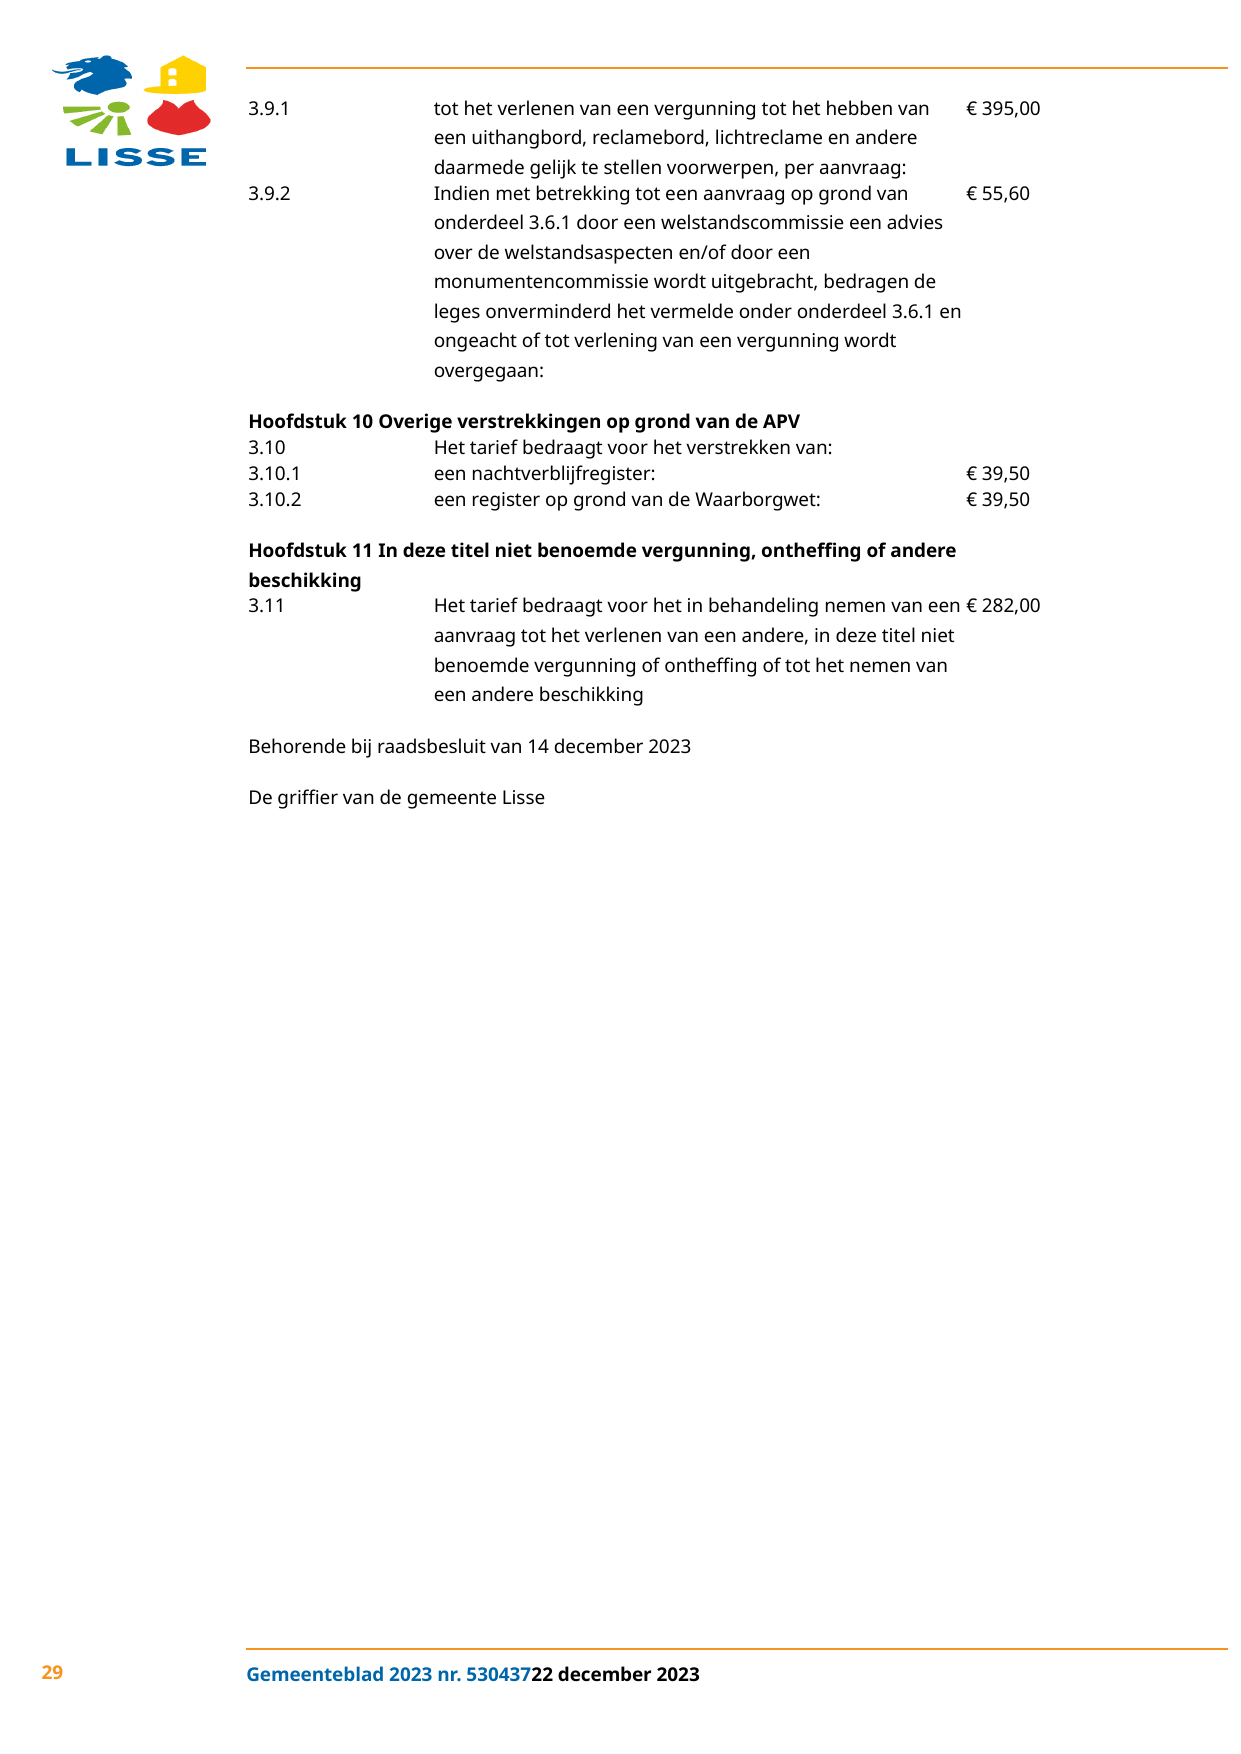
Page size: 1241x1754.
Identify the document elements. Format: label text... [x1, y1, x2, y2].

table_cell [248, 759, 433, 784]
table_cell € 282,00 [966, 593, 1152, 707]
picture [41, 47, 231, 172]
table_cell [248, 512, 433, 537]
table_cell [248, 707, 433, 733]
table_cell Indien met betrekking tot een aanvraag op grond van onderdeel 3.6.1 door een welstandscommissie een advies over de welstandsaspecten en/of door een monumentencommissie wordt uitgebracht, bedragen de leges onverminderd het vermelde onder onderdeel 3.6.1 en ongeacht of tot verlening van een vergunning wordt overgegaan: [434, 180, 966, 383]
table_cell € 55,60 [966, 180, 1152, 383]
table_cell [434, 759, 966, 784]
table_cell [434, 383, 966, 409]
table_cell een nachtverblijfregister: [434, 460, 966, 486]
table_cell [966, 409, 1152, 434]
table_cell [966, 434, 1152, 460]
table_cell een register op grond van de Waarborgwet: [434, 486, 966, 512]
table_cell 3.9.1 [248, 95, 433, 180]
table_cell De griffier van de gemeente Lisse [248, 784, 966, 810]
table_cell [434, 512, 966, 537]
table_cell tot het verlenen van een vergunning tot het hebben van een uithangbord, reclamebord, lichtreclame en andere daarmede gelijk te stellen voorwerpen, per aanvraag: [434, 95, 966, 180]
table_cell [966, 537, 1152, 593]
table_cell Het tarief bedraagt voor het verstrekken van: [434, 434, 966, 460]
table_cell [966, 733, 1152, 758]
table_cell € 39,50 [966, 460, 1152, 486]
table_cell 3.10.2 [248, 486, 433, 512]
table_cell 3.9.2 [248, 180, 433, 383]
table_cell [966, 512, 1152, 537]
table_cell [434, 707, 966, 733]
table_cell [966, 707, 1152, 733]
table_cell Hoofdstuk 11 In deze titel niet benoemde vergunning, ontheffing of andere beschikking [248, 537, 966, 593]
table_cell 3.10.1 [248, 460, 433, 486]
table_cell 3.10 [248, 434, 433, 460]
table_cell 3.11 [248, 593, 433, 707]
table_cell [966, 759, 1152, 784]
table_cell Hoofdstuk 10 Overige verstrekkingen op grond van de APV [248, 409, 966, 434]
table_cell Het tarief bedraagt voor het in behandeling nemen van een aanvraag tot het verlenen van een andere, in deze titel niet benoemde vergunning of ontheffing of tot het nemen van een andere beschikking [434, 593, 966, 707]
table_cell [966, 784, 1152, 810]
table_cell [248, 383, 433, 409]
table_cell [966, 383, 1152, 409]
table_cell Behorende bij raadsbesluit van 14 december 2023 [248, 733, 966, 758]
table_cell € 395,00 [966, 95, 1152, 180]
table_cell € 39,50 [966, 486, 1152, 512]
